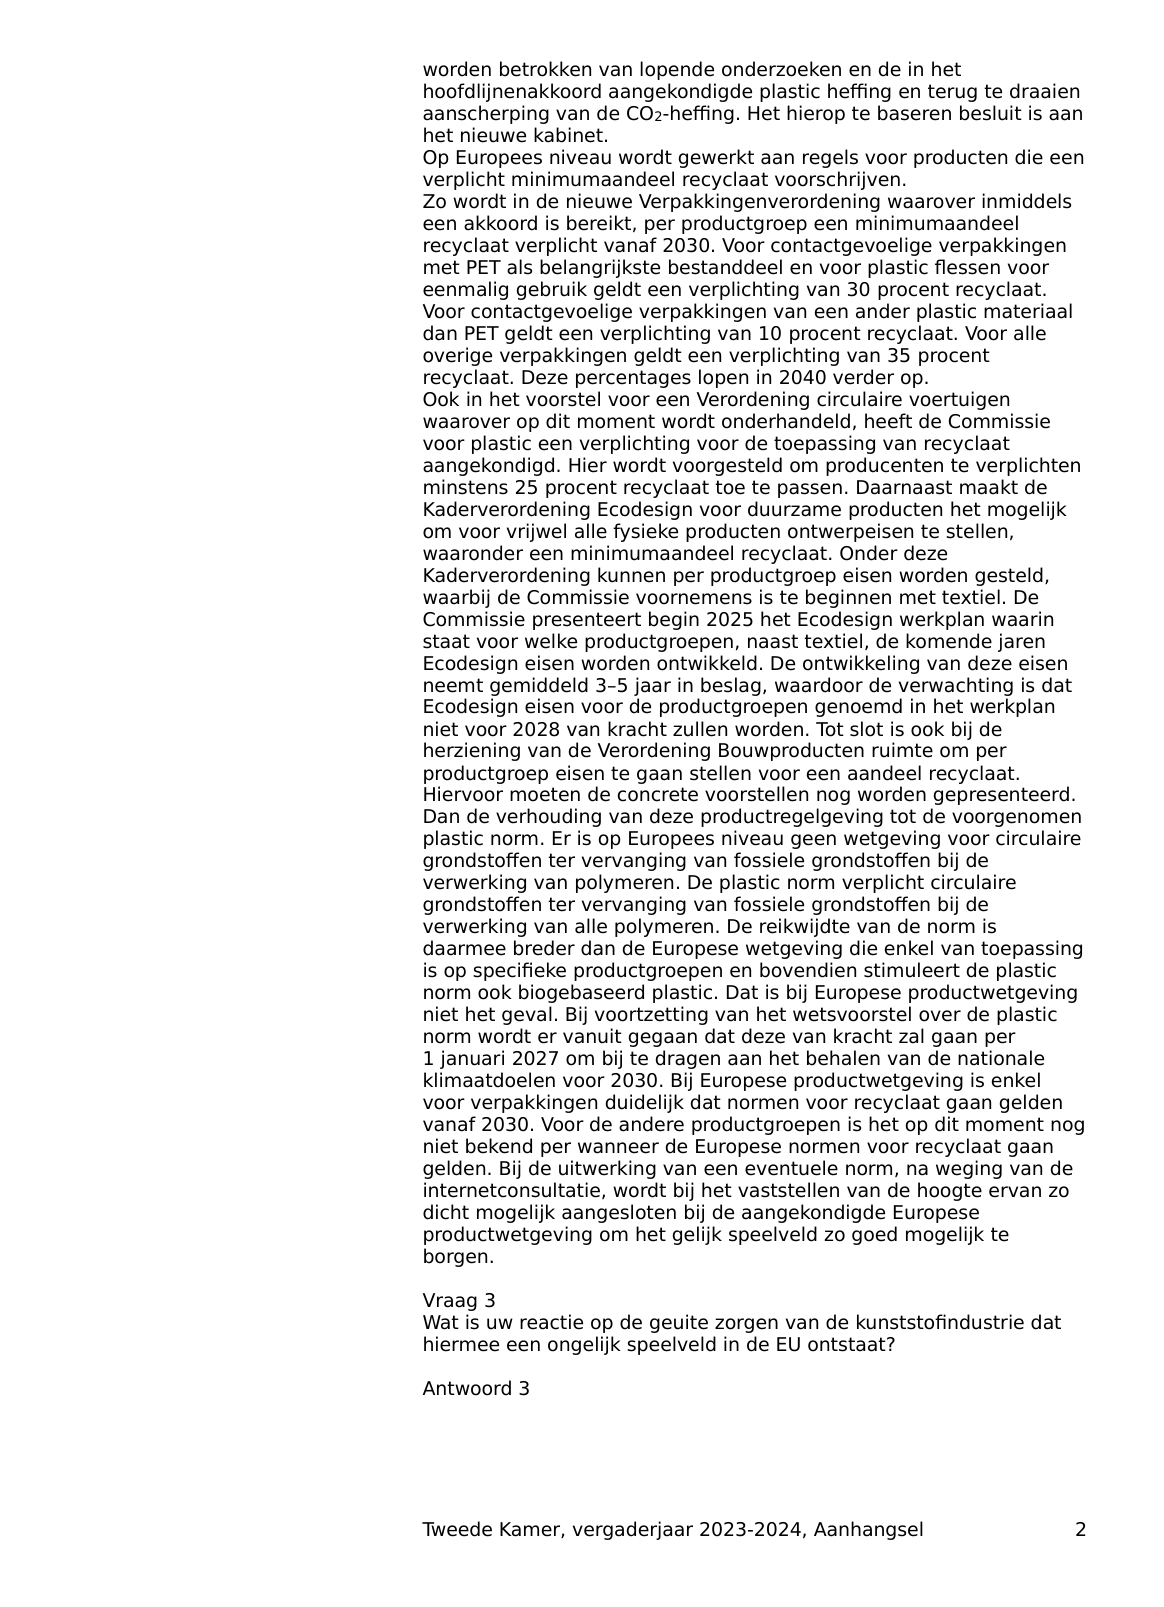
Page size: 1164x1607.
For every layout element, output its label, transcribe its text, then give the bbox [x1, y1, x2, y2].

text Zo wordt in de nieuwe Verpakkingenverordening waarover inmiddels een akkoord is bereikt, per productgroep een minimumaandeel recyclaat verplicht vanaf 2030. Voor contactgevoelige verpakkingen met PET als belangrijkste bestanddeel en voor plastic flessen voor eenmalig gebruik geldt een verplichting van 30 procent recyclaat. Voor contactgevoelige verpakkingen van een ander plastic materiaal dan PET geldt een verplichting van 10 procent recyclaat. Voor alle overige verpakkingen geldt een verplichting van 35 procent recyclaat. Deze percentages lopen in 2040 verder op. [422, 191, 1087, 389]
text worden betrokken van lopende onderzoeken en de in het hoofdlijnenakkoord aangekondigde plastic heffing en terug te draaien aanscherping van de CO2-heffing. Het hierop te baseren besluit is aan het nieuwe kabinet. [422, 59, 1087, 147]
text Ook in het voorstel voor een Verordening circulaire voertuigen waarover op dit moment wordt onderhandeld, heeft de Commissie voor plastic een verplichting voor de toepassing van recyclaat aangekondigd. Hier wordt voorgesteld om producenten te verplichten minstens 25 procent recyclaat toe te passen. Daarnaast maakt de Kaderverordening Ecodesign voor duurzame producten het mogelijk om voor vrijwel alle fysieke producten ontwerpeisen te stellen, waaronder een minimumaandeel recyclaat. Onder deze Kaderverordening kunnen per productgroep eisen worden gesteld, waarbij de Commissie voornemens is te beginnen met textiel. De Commissie presenteert begin 2025 het Ecodesign werkplan waarin staat voor welke productgroepen, naast textiel, de komende jaren Ecodesign eisen worden ontwikkeld. De ontwikkeling van deze eisen neemt gemiddeld 3–5 jaar in beslag, waardoor de verwachting is dat Ecodesign eisen voor de productgroepen genoemd in het werkplan niet voor 2028 van kracht zullen worden. Tot slot is ook bij de herziening van de Verordening Bouwproducten ruimte om per productgroep eisen te gaan stellen voor een aandeel recyclaat. Hiervoor moeten de concrete voorstellen nog worden gepresenteerd. [422, 389, 1087, 806]
text Op Europees niveau wordt gewerkt aan regels voor producten die een verplicht minimumaandeel recyclaat voorschrijven. [422, 147, 1087, 191]
text Antwoord 3 [422, 1378, 1087, 1400]
text Dan de verhouding van deze productregelgeving tot de voorgenomen plastic norm. Er is op Europees niveau geen wetgeving voor circulaire grondstoffen ter vervanging van fossiele grondstoffen bij de verwerking van polymeren. De plastic norm verplicht circulaire grondstoffen ter vervanging van fossiele grondstoffen bij de verwerking van alle polymeren. De reikwijdte van de norm is daarmee breder dan de Europese wetgeving die enkel van toepassing is op specifieke productgroepen en bovendien stimuleert de plastic norm ook biogebaseerd plastic. Dat is bij Europese productwetgeving niet het geval. Bij voortzetting van het wetsvoorstel over de plastic norm wordt er vanuit gegaan dat deze van kracht zal gaan per 1 januari 2027 om bij te dragen aan het behalen van de nationale klimaatdoelen voor 2030. Bij Europese productwetgeving is enkel voor verpakkingen duidelijk dat normen voor recyclaat gaan gelden vanaf 2030. Voor de andere productgroepen is het op dit moment nog niet bekend per wanneer de Europese normen voor recyclaat gaan gelden. Bij de uitwerking van een eventuele norm, na weging van de internetconsultatie, wordt bij het vaststellen van de hoogte ervan zo dicht mogelijk aangesloten bij de aangekondigde Europese productwetgeving om het gelijk speelveld zo goed mogelijk te borgen. [422, 806, 1087, 1268]
text Vraag 3 [422, 1290, 1087, 1312]
text Wat is uw reactie op de geuite zorgen van de kunststofindustrie dat hiermee een ongelijk speelveld in de EU ontstaat? [422, 1312, 1087, 1356]
